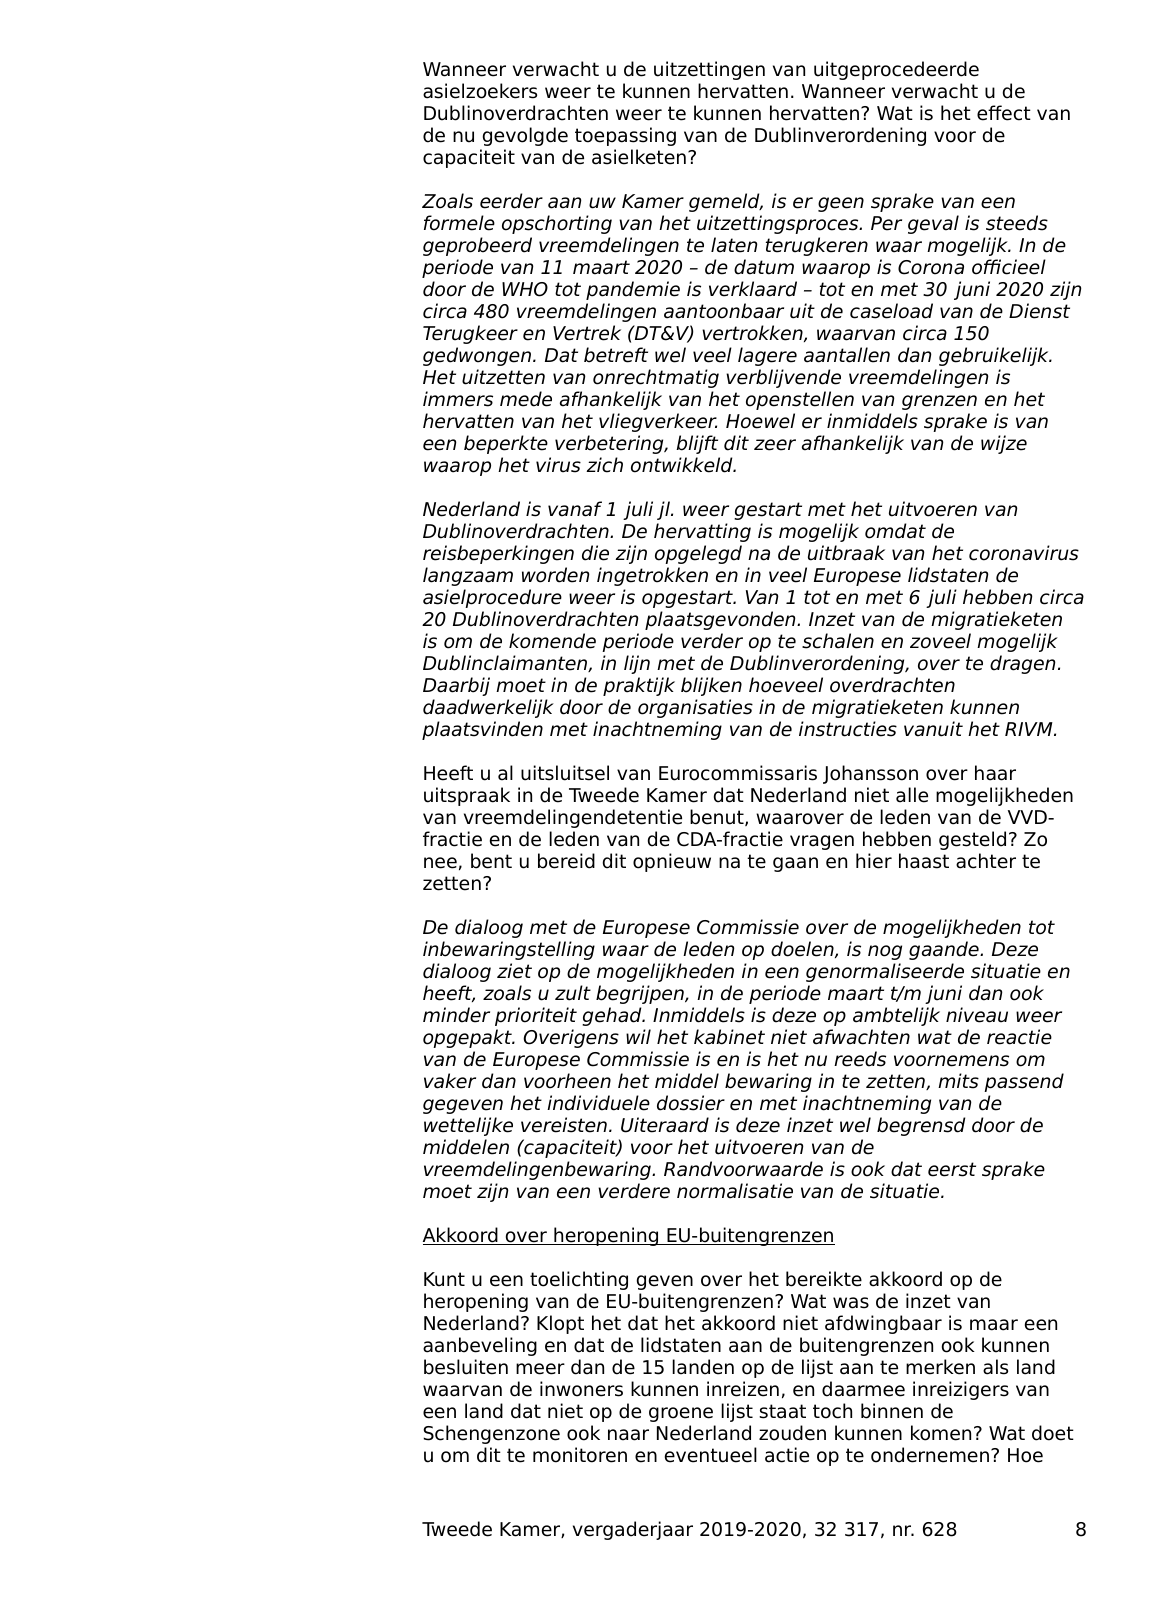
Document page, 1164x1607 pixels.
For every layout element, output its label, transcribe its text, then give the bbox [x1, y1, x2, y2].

text Kunt u een toelichting geven over het bereikte akkoord op de heropening van de EU-buitengrenzen? Wat was de inzet van Nederland? Klopt het dat het akkoord niet afdwingbaar is maar een aanbeveling en dat de lidstaten aan de buitengrenzen ook kunnen besluiten meer dan de 15 landen op de lijst aan te merken als land waarvan de inwoners kunnen inreizen, en daarmee inreizigers van een land dat niet op de groene lijst staat toch binnen de Schengenzone ook naar Nederland zouden kunnen komen? Wat doet u om dit te monitoren en eventueel actie op te ondernemen? Hoe [422, 1269, 1087, 1467]
text Heeft u al uitsluitsel van Eurocommissaris Johansson over haar uitspraak in de Tweede Kamer dat Nederland niet alle mogelijkheden van vreemdelingendetentie benut, waarover de leden van de VVD-fractie en de leden van de CDA-fractie vragen hebben gesteld? Zo nee, bent u bereid dit opnieuw na te gaan en hier haast achter te zetten? [422, 763, 1087, 895]
text Nederland is vanaf 1 juli jl. weer gestart met het uitvoeren van Dublinoverdrachten. De hervatting is mogelijk omdat de reisbeperkingen die zijn opgelegd na de uitbraak van het coronavirus langzaam worden ingetrokken en in veel Europese lidstaten de asielprocedure weer is opgestart. Van 1 tot en met 6 juli hebben circa 20 Dublinoverdrachten plaatsgevonden. Inzet van de migratieketen is om de komende periode verder op te schalen en zoveel mogelijk Dublinclaimanten, in lijn met de Dublinverordening, over te dragen. Daarbij moet in de praktijk blijken hoeveel overdrachten daadwerkelijk door de organisaties in de migratieketen kunnen plaatsvinden met inachtneming van de instructies vanuit het RIVM. [422, 499, 1087, 741]
text Wanneer verwacht u de uitzettingen van uitgeprocedeerde asielzoekers weer te kunnen hervatten. Wanneer verwacht u de Dublinoverdrachten weer te kunnen hervatten? Wat is het effect van de nu gevolgde toepassing van de Dublinverordening voor de capaciteit van de asielketen? [422, 59, 1087, 169]
text Zoals eerder aan uw Kamer gemeld, is er geen sprake van een formele opschorting van het uitzettingsproces. Per geval is steeds geprobeerd vreemdelingen te laten terugkeren waar mogelijk. In de periode van 11 maart 2020 – de datum waarop is Corona officieel door de WHO tot pandemie is verklaard – tot en met 30 juni 2020 zijn circa 480 vreemdelingen aantoonbaar uit de caseload van de Dienst Terugkeer en Vertrek (DT&V) vertrokken, waarvan circa 150 gedwongen. Dat betreft wel veel lagere aantallen dan gebruikelijk. Het uitzetten van onrechtmatig verblijvende vreemdelingen is immers mede afhankelijk van het openstellen van grenzen en het hervatten van het vliegverkeer. Hoewel er inmiddels sprake is van een beperkte verbetering, blijft dit zeer afhankelijk van de wijze waarop het virus zich ontwikkeld. [422, 191, 1087, 477]
text De dialoog met de Europese Commissie over de mogelijkheden tot inbewaringstelling waar de leden op doelen, is nog gaande. Deze dialoog ziet op de mogelijkheden in een genormaliseerde situatie en heeft, zoals u zult begrijpen, in de periode maart t/m juni dan ook minder prioriteit gehad. Inmiddels is deze op ambtelijk niveau weer opgepakt. Overigens wil het kabinet niet afwachten wat de reactie van de Europese Commissie is en is het nu reeds voornemens om vaker dan voorheen het middel bewaring in te zetten, mits passend gegeven het individuele dossier en met inachtneming van de wettelijke vereisten. Uiteraard is deze inzet wel begrensd door de middelen (capaciteit) voor het uitvoeren van de vreemdelingenbewaring. Randvoorwaarde is ook dat eerst sprake moet zijn van een verdere normalisatie van de situatie. [422, 917, 1087, 1203]
subtitle Akkoord over heropening EU-buitengrenzen [422, 1225, 1087, 1247]
